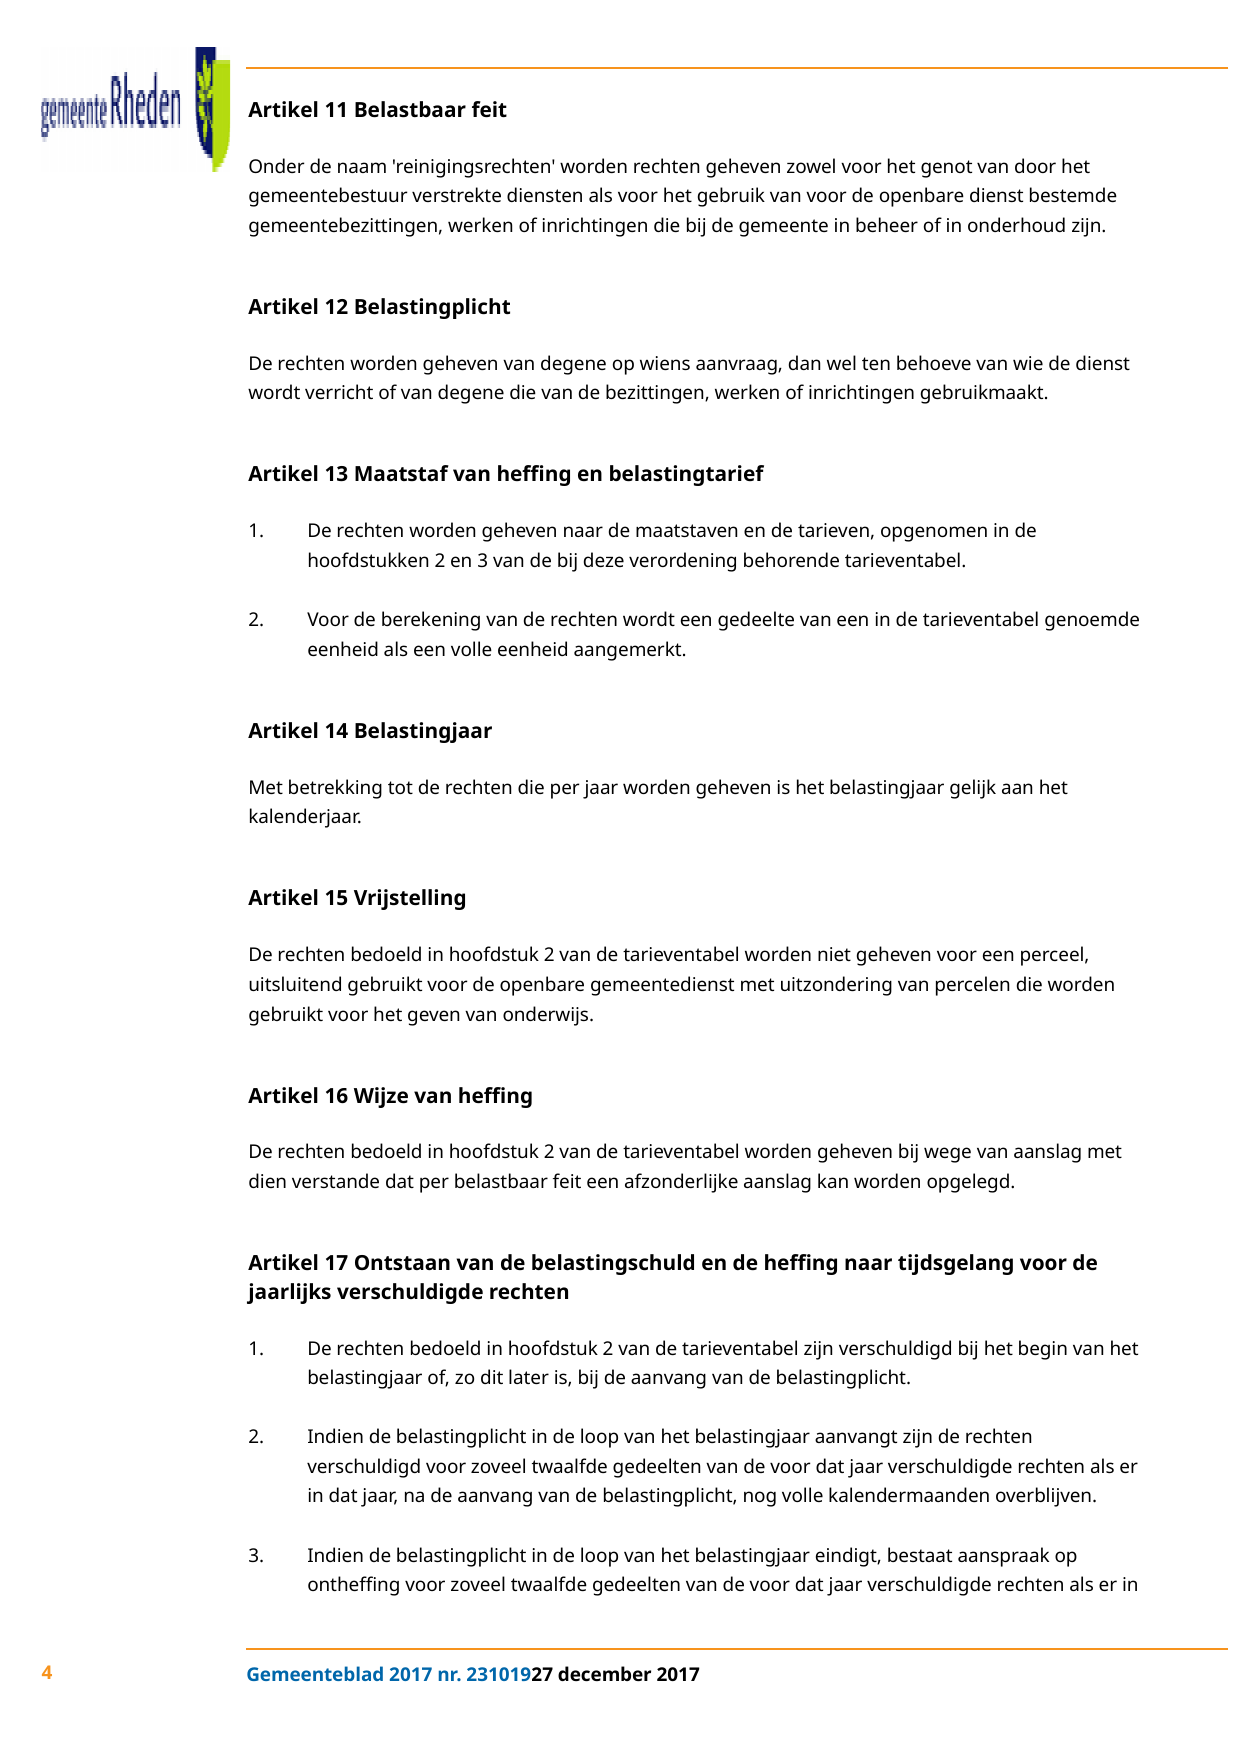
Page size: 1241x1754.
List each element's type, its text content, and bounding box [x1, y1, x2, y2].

text De rechten bedoeld in hoofdstuk 2 van de tarieventabel worden niet geheven voor een perceel, uitsluitend gebruikt voor de openbare gemeentedienst met uitzondering van percelen die worden gebruikt voor het geven van onderwijs. [248, 942, 1152, 1026]
text Artikel 11 Belastbaar feit [248, 95, 1152, 123]
text De rechten bedoeld in hoofdstuk 2 van de tarieventabel worden geheven bij wege van aanslag met dien verstande dat per belastbaar feit een afzonderlijke aanslag kan worden opgelegd. [248, 1139, 1152, 1194]
text Artikel 15 Vrijstelling [248, 883, 1152, 912]
list Indien de belastingplicht in de loop van het belastingjaar aanvangt zijn de rechten verschuldigd voor zoveel twaalfde gedeelten van de voor dat jaar verschuldigde rechten als er in dat jaar, na de aanvang van de belastingplicht, nog volle kalendermaanden overblijven. [248, 1423, 1152, 1508]
list Voor de berekening van de rechten wordt een gedeelte van een in de tarieventabel genoemde eenheid als een volle eenheid aangemerkt. [248, 606, 1152, 662]
list De rechten worden geheven naar de maatstaven en de tarieven, opgenomen in de hoofdstukken 2 en 3 van de bij deze verordening behorende tarieventabel. [248, 518, 1152, 573]
text Artikel 13 Maatstaf van heffing en belastingtarief [248, 459, 1152, 488]
text Artikel 12 Belastingplicht [248, 292, 1152, 320]
picture [41, 47, 231, 172]
text De rechten worden geheven van degene op wiens aanvraag, dan wel ten behoeve van wie de dienst wordt verricht of van degene die van de bezittingen, werken of inrichtingen gebruikmaakt. [248, 350, 1152, 405]
text Artikel 16 Wijze van heffing [248, 1081, 1152, 1109]
text Met betrekking tot de rechten die per jaar worden geheven is het belastingjaar gelijk aan het kalenderjaar. [248, 774, 1152, 829]
list Indien de belastingplicht in de loop van het belastingjaar eindigt, bestaat aanspraak op ontheffing voor zoveel twaalfde gedeelten van de voor dat jaar verschuldigde rechten als er in [248, 1542, 1152, 1597]
text Artikel 17 Ontstaan van de belastingschuld en de heffing naar tijdsgelang voor de jaarlijks verschuldigde rechten [248, 1248, 1152, 1305]
text Artikel 14 Belastingjaar [248, 716, 1152, 744]
text Onder de naam 'reinigingsrechten' worden rechten geheven zowel voor het genot van door het gemeentebestuur verstrekte diensten als voor het gebruik van voor de openbare dienst bestemde gemeentebezittingen, werken of inrichtingen die bij de gemeente in beheer of in onderhoud zijn. [248, 153, 1152, 238]
list De rechten bedoeld in hoofdstuk 2 van de tarieventabel zijn verschuldigd bij het begin van het belastingjaar of, zo dit later is, bij de aanvang van de belastingplicht. [248, 1335, 1152, 1390]
